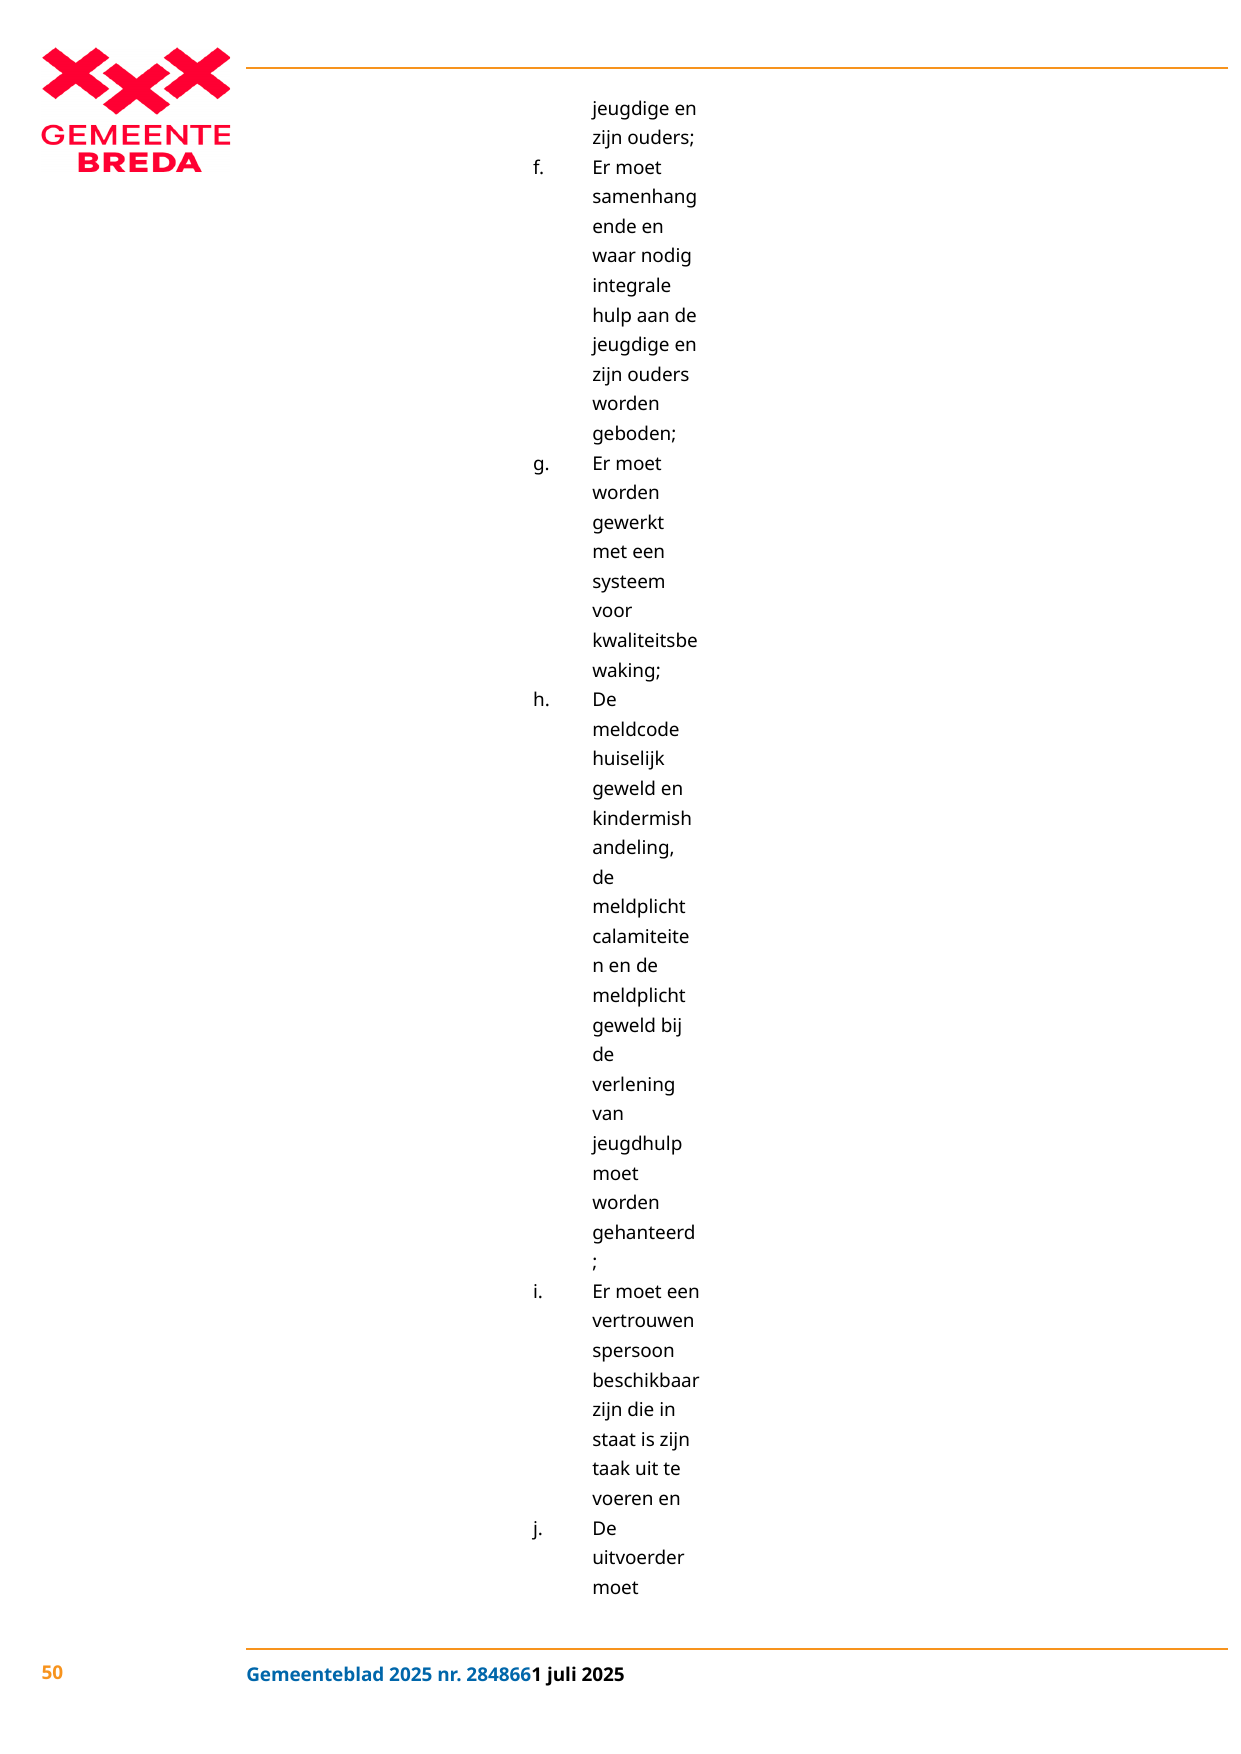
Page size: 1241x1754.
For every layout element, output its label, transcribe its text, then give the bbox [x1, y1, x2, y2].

table_cell jeugdige en zijn ouders; Er moet samenhangende en waar nodig integrale hulp aan de jeugdige en zijn ouders worden geboden; Er moet worden gewerkt met een systeem voor kwaliteitsbewaking; De meldcode huiselijk geweld en kindermishandeling, de meldplicht calamiteiten en de meldplicht geweld bij de verlening van jeugdhulp moet worden gehanteerd; Er moet een vertrouwenspersoon beschikbaar zijn die in staat is zijn taak uit te voeren en De uitvoerder moet [474, 95, 700, 1600]
table_cell [700, 95, 926, 1600]
picture [41, 47, 231, 172]
table_cell [248, 95, 474, 1600]
